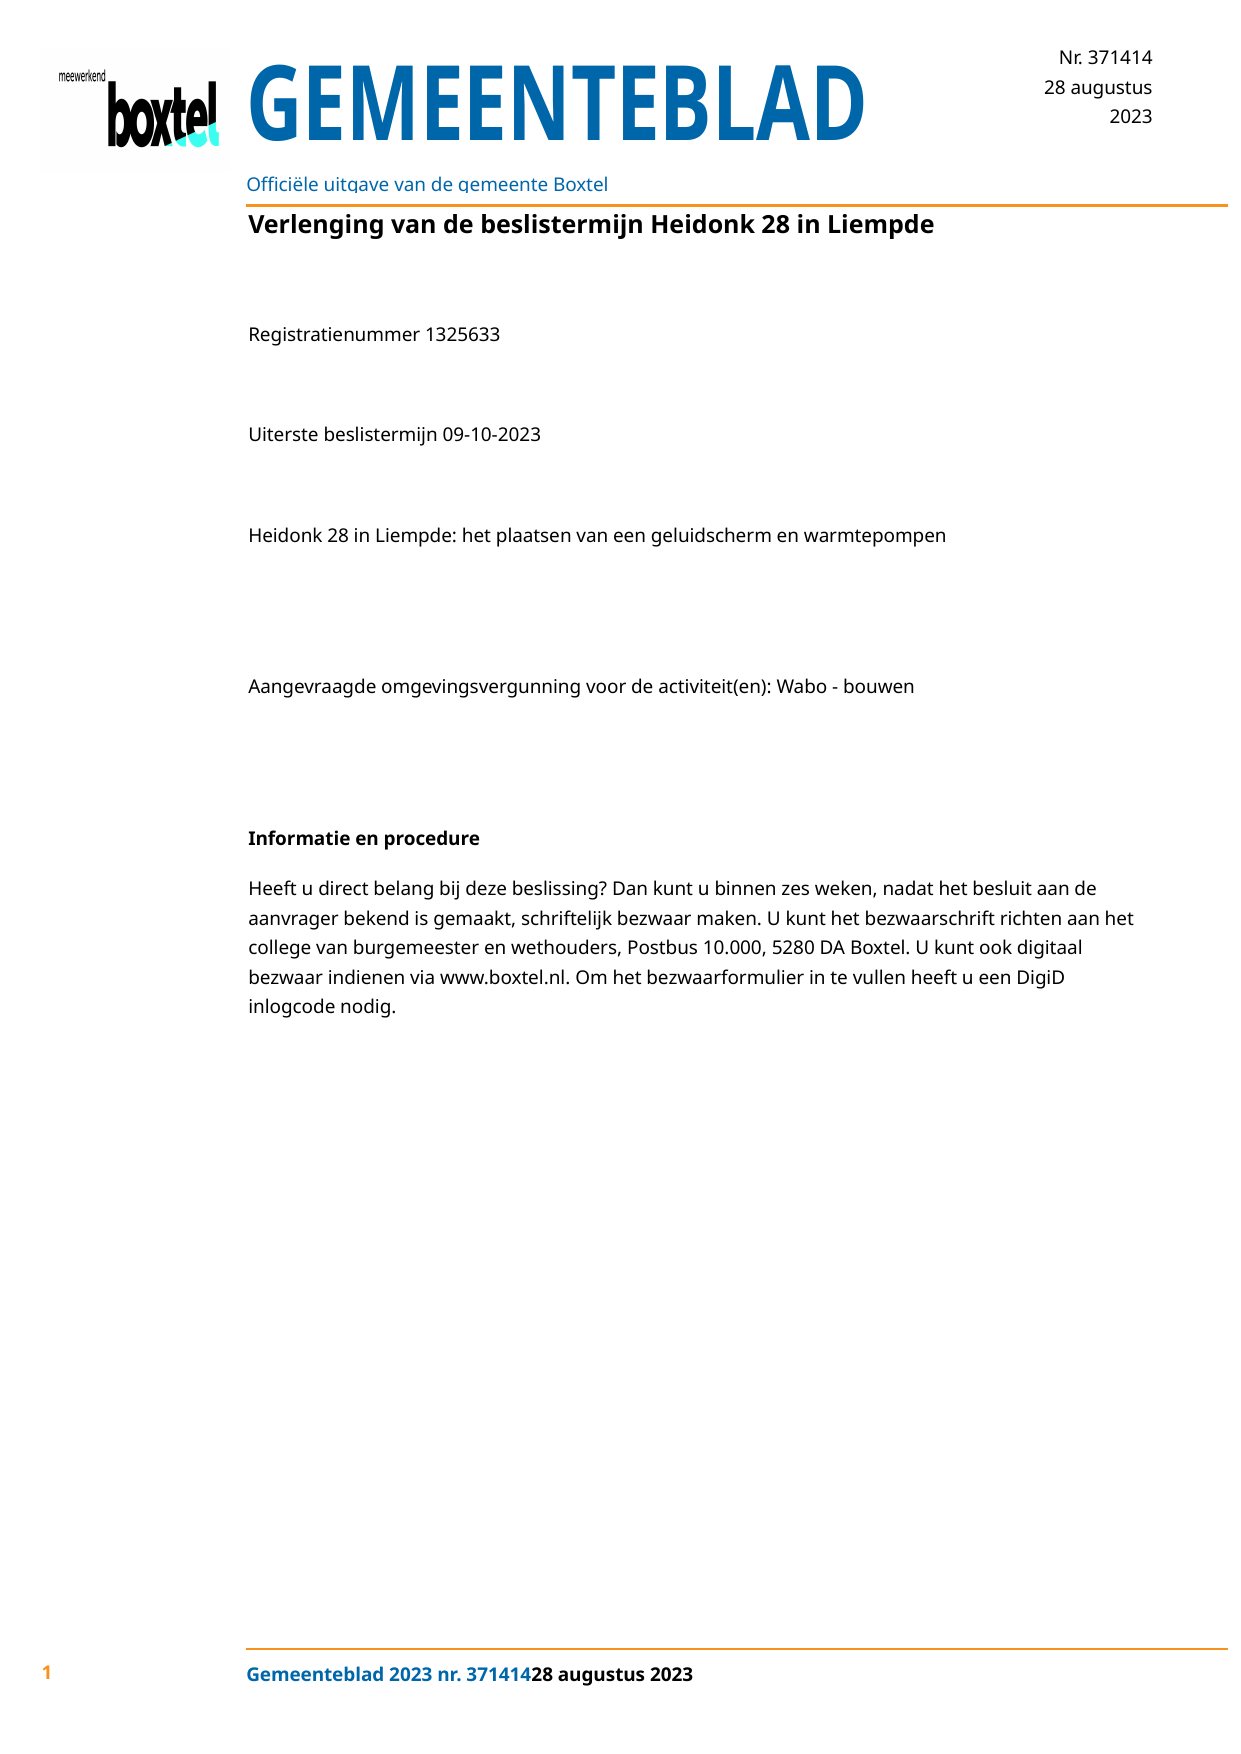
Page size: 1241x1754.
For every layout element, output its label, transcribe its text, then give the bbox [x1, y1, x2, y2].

text Verlenging van de beslistermijn Heidonk 28 in Liempde [248, 207, 1152, 241]
text Informatie en procedure [248, 825, 1152, 851]
picture [41, 47, 231, 172]
text Heidonk 28 in Liempde: het plaatsen van een geluidscherm en warmtepompen [248, 522, 1152, 548]
text Registratienummer 1325633 [248, 321, 1152, 346]
text Aangevraagde omgevingsvergunning voor de activiteit(en): Wabo - bouwen [248, 674, 1152, 699]
text Heeft u direct belang bij deze beslissing? Dan kunt u binnen zes weken, nadat het besluit aan de aanvrager bekend is gemaakt, schriftelijk bezwaar maken. U kunt het bezwaarschrift richten aan het college van burgemeester en wethouders, Postbus 10.000, 5280 DA Boxtel. U kunt ook digitaal bezwaar indienen via www.boxtel.nl. Om het bezwaarformulier in te vullen heeft u een DigiD inlogcode nodig. [248, 875, 1152, 1019]
text Uiterste beslistermijn 09-10-2023 [248, 422, 1152, 447]
